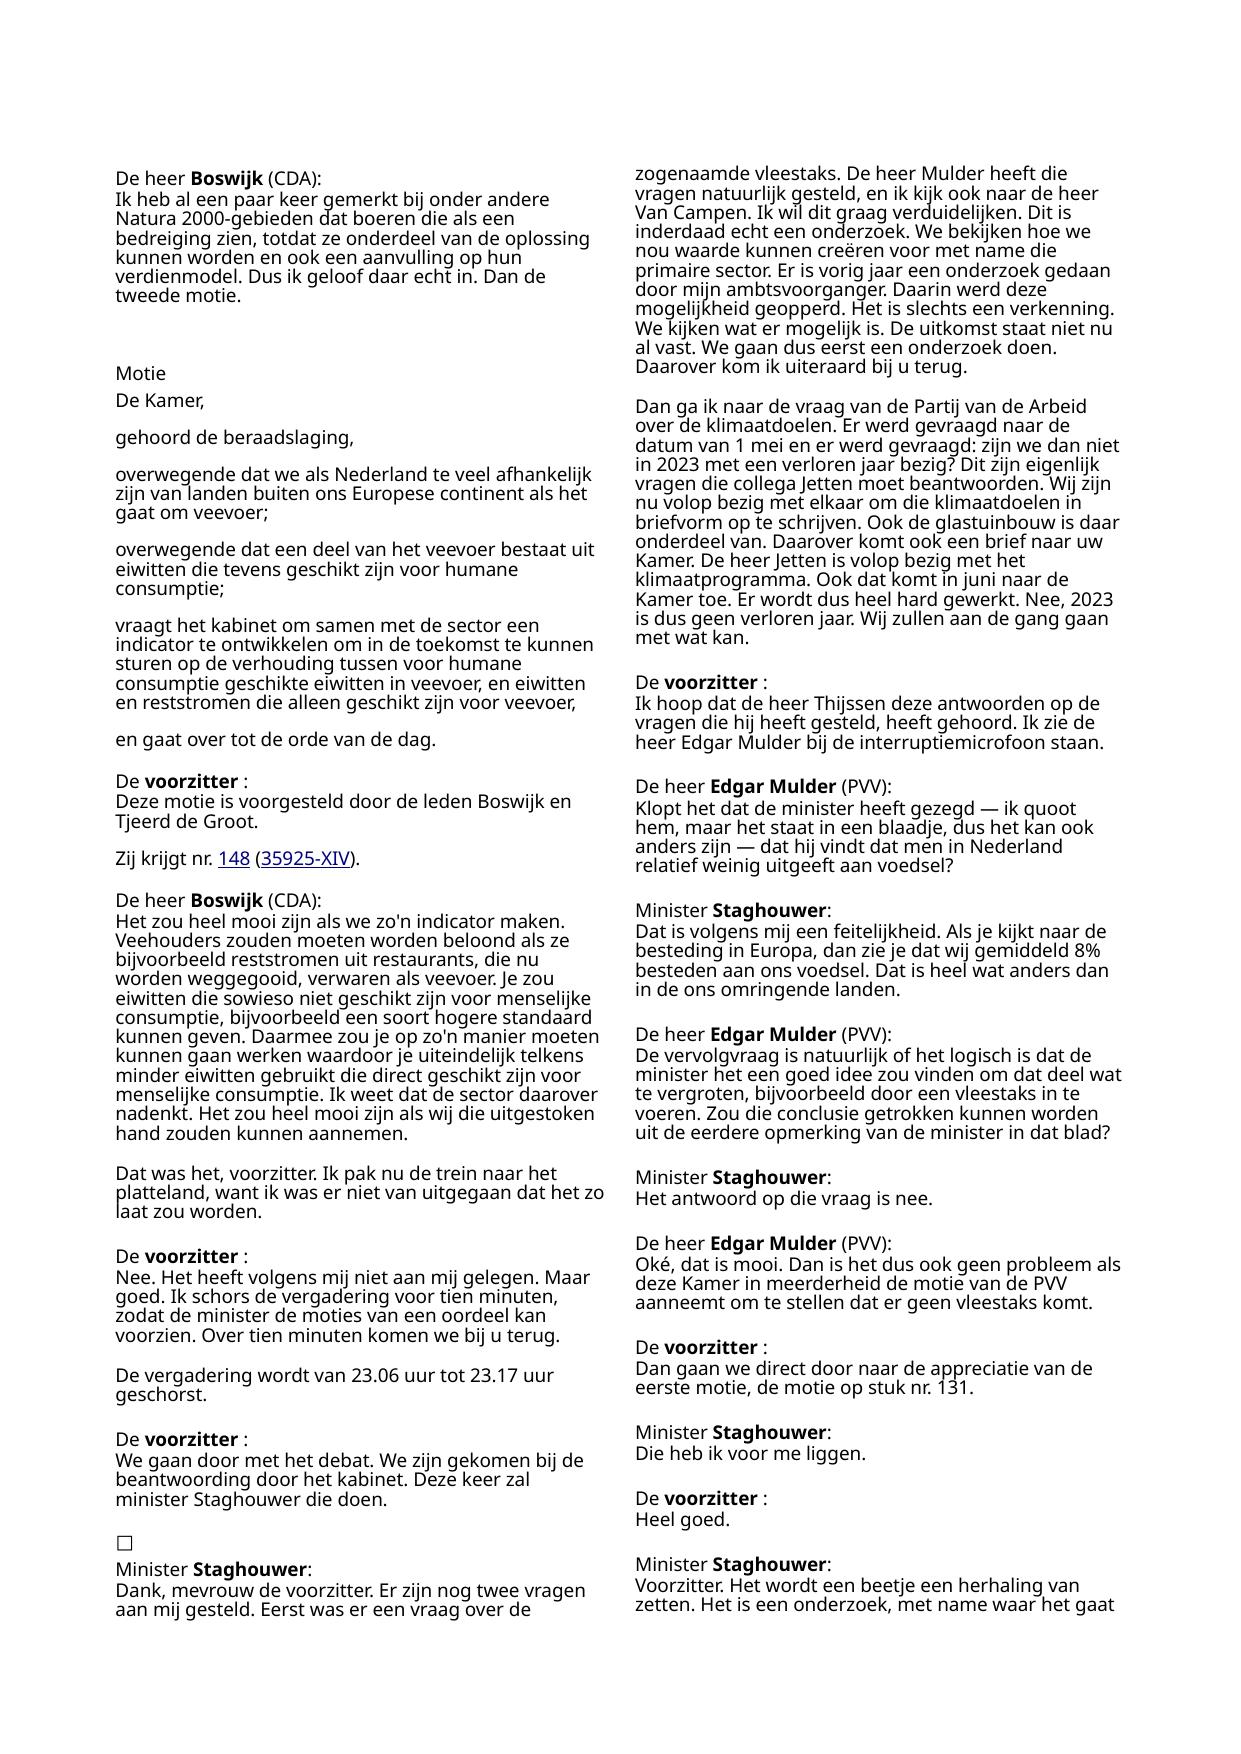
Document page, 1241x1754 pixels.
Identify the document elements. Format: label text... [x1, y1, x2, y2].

text Dan gaan we direct door naar de appreciatie van de eerste motie, de motie op stuk nr. 131. [635, 1360, 1125, 1398]
text overwegende dat een deel van het veevoer bestaat uit eiwitten die tevens geschikt zijn voor humane consumptie; [115, 541, 605, 599]
text De vergadering wordt van 23.06 uur tot 23.17 uur geschorst. [115, 1367, 605, 1405]
text Klopt het dat de minister heeft gezegd — ik quoot hem, maar het staat in een blaadje, dus het kan ook anders zijn — dat hij vindt dat men in Nederland relatief weinig uitgeeft aan voedsel? [635, 799, 1125, 877]
text zogenaamde vleestaks. De heer Mulder heeft die vragen natuurlijk gesteld, en ik kijk ook naar de heer Van Campen. Ik wil dit graag verduidelijken. Dit is inderdaad echt een onderzoek. We bekijken hoe we nou waarde kunnen creëren voor met name die primaire sector. Er is vorig jaar een onderzoek gedaan door mijn ambtsvoorganger. Daarin werd deze mogelijkheid geopperd. Het is slechts een verkenning. We kijken wat er mogelijk is. De uitkomst staat niet nu al vast. We gaan dus eerst een onderzoek doen. Daarover kom ik uiteraard bij u terug. [635, 165, 1125, 377]
text Die heb ik voor me liggen. [635, 1445, 1125, 1464]
text De heer Edgar Mulder (PVV): [635, 1230, 1125, 1256]
text Minister Staghouwer: [635, 1419, 1125, 1445]
text ⬜ [115, 1531, 605, 1556]
text Het zou heel mooi zijn als we zo'n indicator maken. Veehouders zouden moeten worden beloond als ze bijvoorbeeld reststromen uit restaurants, die nu worden weggegooid, verwaren als veevoer. Je zou eiwitten die sowieso niet geschikt zijn voor menselijke consumptie, bijvoorbeeld een soort hogere standaard kunnen geven. Daarmee zou je op zo'n manier moeten kunnen gaan werken waardoor je uiteindelijk telkens minder eiwitten gebruikt die direct geschikt zijn voor menselijke consumptie. Ik weet dat de sector daarover nadenkt. Het zou heel mooi zijn als wij die uitgestoken hand zouden kunnen aannemen. [115, 913, 605, 1144]
text en gaat over tot de orde van de dag. [115, 731, 605, 750]
text De voorzitter : [115, 768, 605, 793]
text Ik heb al een paar keer gemerkt bij onder andere Natura 2000-gebieden dat boeren die als een bedreiging zien, totdat ze onderdeel van de oplossing kunnen worden en ook een aanvulling op hun verdienmodel. Dus ik geloof daar echt in. Dan de tweede motie. [115, 191, 605, 307]
text Heel goed. [635, 1511, 1125, 1530]
text gehoord de beraadslaging, [115, 429, 605, 448]
text vraagt het kabinet om samen met de sector een indicator te ontwikkelen om in de toekomst te kunnen sturen op de verhouding tussen voor humane consumptie geschikte eiwitten in veevoer, en eiwitten en reststromen die alleen geschikt zijn voor veevoer, [115, 617, 605, 713]
text Dat was het, voorzitter. Ik pak nu de trein naar het platteland, want ik was er niet van uitgegaan dat het zo laat zou worden. [115, 1164, 605, 1222]
text Dan ga ik naar de vraag van de Partij van de Arbeid over de klimaatdoelen. Er werd gevraagd naar de datum van 1 mei en er werd gevraagd: zijn we dan niet in 2023 met een verloren jaar bezig? Dit zijn eigenlijk vragen die collega Jetten moet beantwoorden. Wij zijn nu volop bezig met elkaar om die klimaatdoelen in briefvorm op te schrijven. Ook de glastuinbouw is daar onderdeel van. Daarover komt ook een brief naar uw Kamer. De heer Jetten is volop bezig met het klimaatprogramma. Ook dat komt in juni naar de Kamer toe. Er wordt dus heel hard gewerkt. Nee, 2023 is dus geen verloren jaar. Wij zullen aan de gang gaan met wat kan. [635, 398, 1125, 648]
text De heer Edgar Mulder (PVV): [635, 774, 1125, 799]
text Minister Staghouwer: [635, 897, 1125, 923]
text De Kamer, [115, 392, 605, 411]
text Ik hoop dat de heer Thijssen deze antwoorden op de vragen die hij heeft gesteld, heeft gehoord. Ik zie de heer Edgar Mulder bij de interruptiemicrofoon staan. [635, 695, 1125, 753]
text De heer Boswijk (CDA): [115, 887, 605, 913]
text Oké, dat is mooi. Dan is het dus ook geen probleem als deze Kamer in meerderheid de motie van de PVV aanneemt om te stellen dat er geen vleestaks komt. [635, 1256, 1125, 1313]
text De voorzitter : [115, 1426, 605, 1452]
text De vervolgvraag is natuurlijk of het logisch is dat de minister het een goed idee zou vinden om dat deel wat te vergroten, bijvoorbeeld door een vleestaks in te voeren. Zou die conclusie getrokken kunnen worden uit de eerdere opmerking van de minister in dat blad? [635, 1047, 1125, 1143]
text overwegende dat we als Nederland te veel afhankelijk zijn van landen buiten ons Europese continent als het gaat om veevoer; [115, 466, 605, 523]
text De voorzitter : [635, 1485, 1125, 1511]
text We gaan door met het debat. We zijn gekomen bij de beantwoording door het kabinet. Deze keer zal minister Staghouwer die doen. [115, 1452, 605, 1510]
text Minister Staghouwer: [635, 1551, 1125, 1577]
text De voorzitter : [115, 1243, 605, 1269]
text Voorzitter. Het wordt een beetje een herhaling van zetten. Het is een onderzoek, met name waar het gaat [635, 1577, 1125, 1615]
text De voorzitter : [635, 1334, 1125, 1360]
text Nee. Het heeft volgens mij niet aan mij gelegen. Maar goed. Ik schors de vergadering voor tien minuten, zodat de minister de moties van een oordeel kan voorzien. Over tien minuten komen we bij u terug. [115, 1269, 605, 1346]
text De heer Boswijk (CDA): [115, 165, 605, 191]
text Motie [115, 360, 605, 386]
text Deze motie is voorgesteld door de leden Boswijk en Tjeerd de Groot. [115, 793, 605, 832]
text Dat is volgens mij een feitelijkheid. Als je kijkt naar de besteding in Europa, dan zie je dat wij gemiddeld 8% besteden aan ons voedsel. Dat is heel wat anders dan in de ons omringende landen. [635, 923, 1125, 1000]
text Dank, mevrouw de voorzitter. Er zijn nog twee vragen aan mij gesteld. Eerst was er een vraag over de [115, 1582, 605, 1621]
text De heer Edgar Mulder (PVV): [635, 1021, 1125, 1047]
text Minister Staghouwer: [115, 1556, 605, 1582]
text Het antwoord op die vraag is nee. [635, 1190, 1125, 1209]
text De voorzitter : [635, 669, 1125, 695]
text Zij krijgt nr. 148 (35925-XIV). [115, 850, 605, 869]
text Minister Staghouwer: [635, 1164, 1125, 1190]
